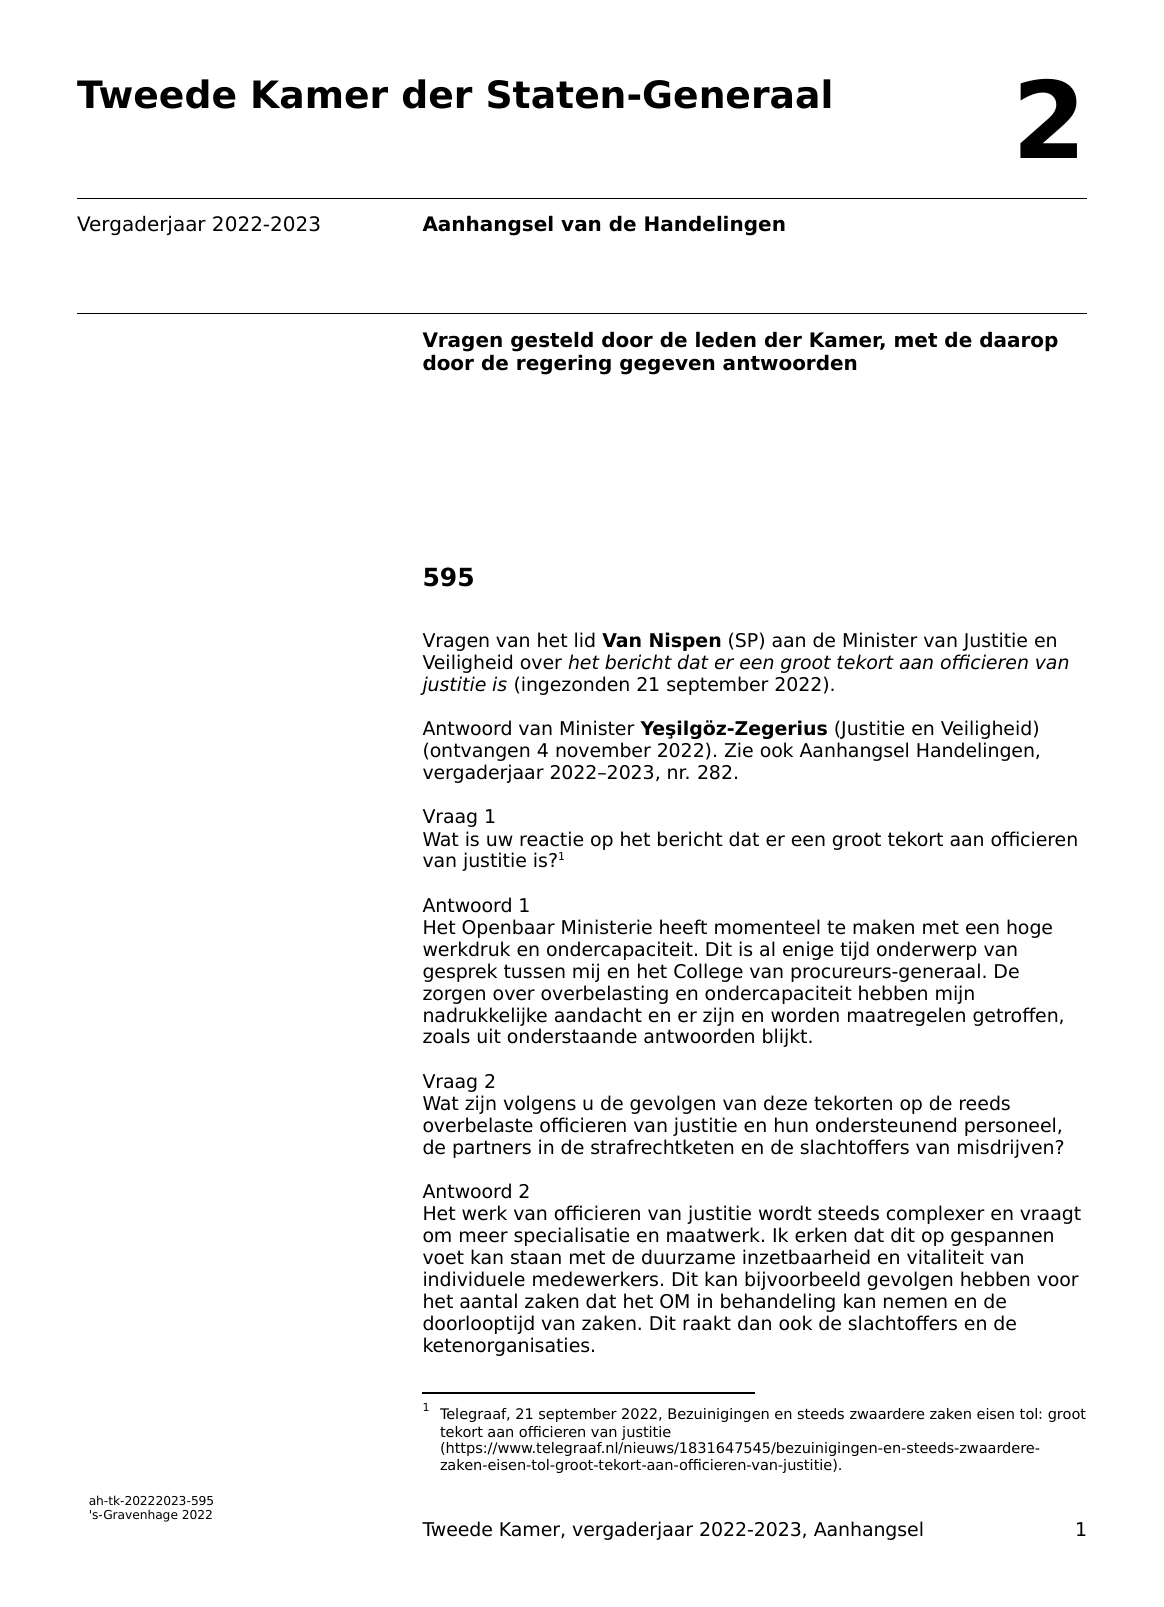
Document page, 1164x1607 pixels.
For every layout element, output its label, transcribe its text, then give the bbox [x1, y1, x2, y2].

text Vraag 2 [422, 1071, 1087, 1093]
table_cell Vragen gesteld door de leden der Kamer, met de daarop door de regering gegeven antwoorden [422, 314, 1087, 375]
text 's-Gravenhage 2022 [88, 1508, 323, 1522]
text Het werk van officieren van justitie wordt steeds complexer en vraagt om meer specialisatie en maatwerk. Ik erken dat dit op gespannen voet kan staan met de duurzame inzetbaarheid en vitaliteit van individuele medewerkers. Dit kan bijvoorbeeld gevolgen hebben voor het aantal zaken dat het OM in behandeling kan nemen en de doorlooptijd van zaken. Dit raakt dan ook de slachtoffers en de ketenorganisaties. [422, 1203, 1087, 1357]
text Antwoord 1 [422, 894, 1087, 917]
table_cell [77, 314, 422, 375]
text ah-tk-20222023-595 [88, 1494, 323, 1508]
table_header 2 [886, 59, 1087, 198]
text Vraag 1 [422, 806, 1087, 828]
text Wat is uw reactie op het bericht dat er een groot tekort aan officieren van justitie is? [422, 828, 1087, 872]
text Het Openbaar Ministerie heeft momenteel te maken met een hoge werkdruk en ondercapaciteit. Dit is al enige tijd onderwerp van gesprek tussen mij en het College van procureurs-generaal. De zorgen over overbelasting en ondercapaciteit hebben mijn nadrukkelijke aandacht en er zijn en worden maatregelen getroffen, zoals uit onderstaande antwoorden blijkt. [422, 917, 1087, 1048]
text Wat zijn volgens u de gevolgen van deze tekorten op de reeds overbelaste officieren van justitie en hun ondersteunend personeel, de partners in de strafrechtketen en de slachtoffers van misdrijven? [422, 1093, 1087, 1158]
text Telegraaf, 21 september 2022, Bezuinigingen en steeds zwaardere zaken eisen tol: groot tekort aan officieren van justitie (https://www.telegraaf.nl/nieuws/1831647545/bezuinigingen-en-steeds-zwaardere-zaken-eisen-tol-groot-tekort-aan-officieren-van-justitie). [422, 1402, 1087, 1474]
text Antwoord van Minister Yeşilgöz-Zegerius (Justitie en Veiligheid) (ontvangen 4 november 2022). Zie ook Aanhangsel Handelingen, vergaderjaar 2022–2023, nr. 282. [422, 718, 1087, 784]
text Antwoord 2 [422, 1181, 1087, 1203]
table_cell Aanhangsel van de Handelingen [422, 199, 1087, 313]
text 595 [422, 563, 1087, 592]
table_cell Vergaderjaar 2022-2023 [77, 199, 422, 313]
table_header Tweede Kamer der Staten-Generaal [77, 59, 886, 198]
text Vragen van het lid Van Nispen (SP) aan de Minister van Justitie en Veiligheid over het bericht dat er een groot tekort aan officieren van justitie is (ingezonden 21 september 2022). [422, 630, 1087, 696]
